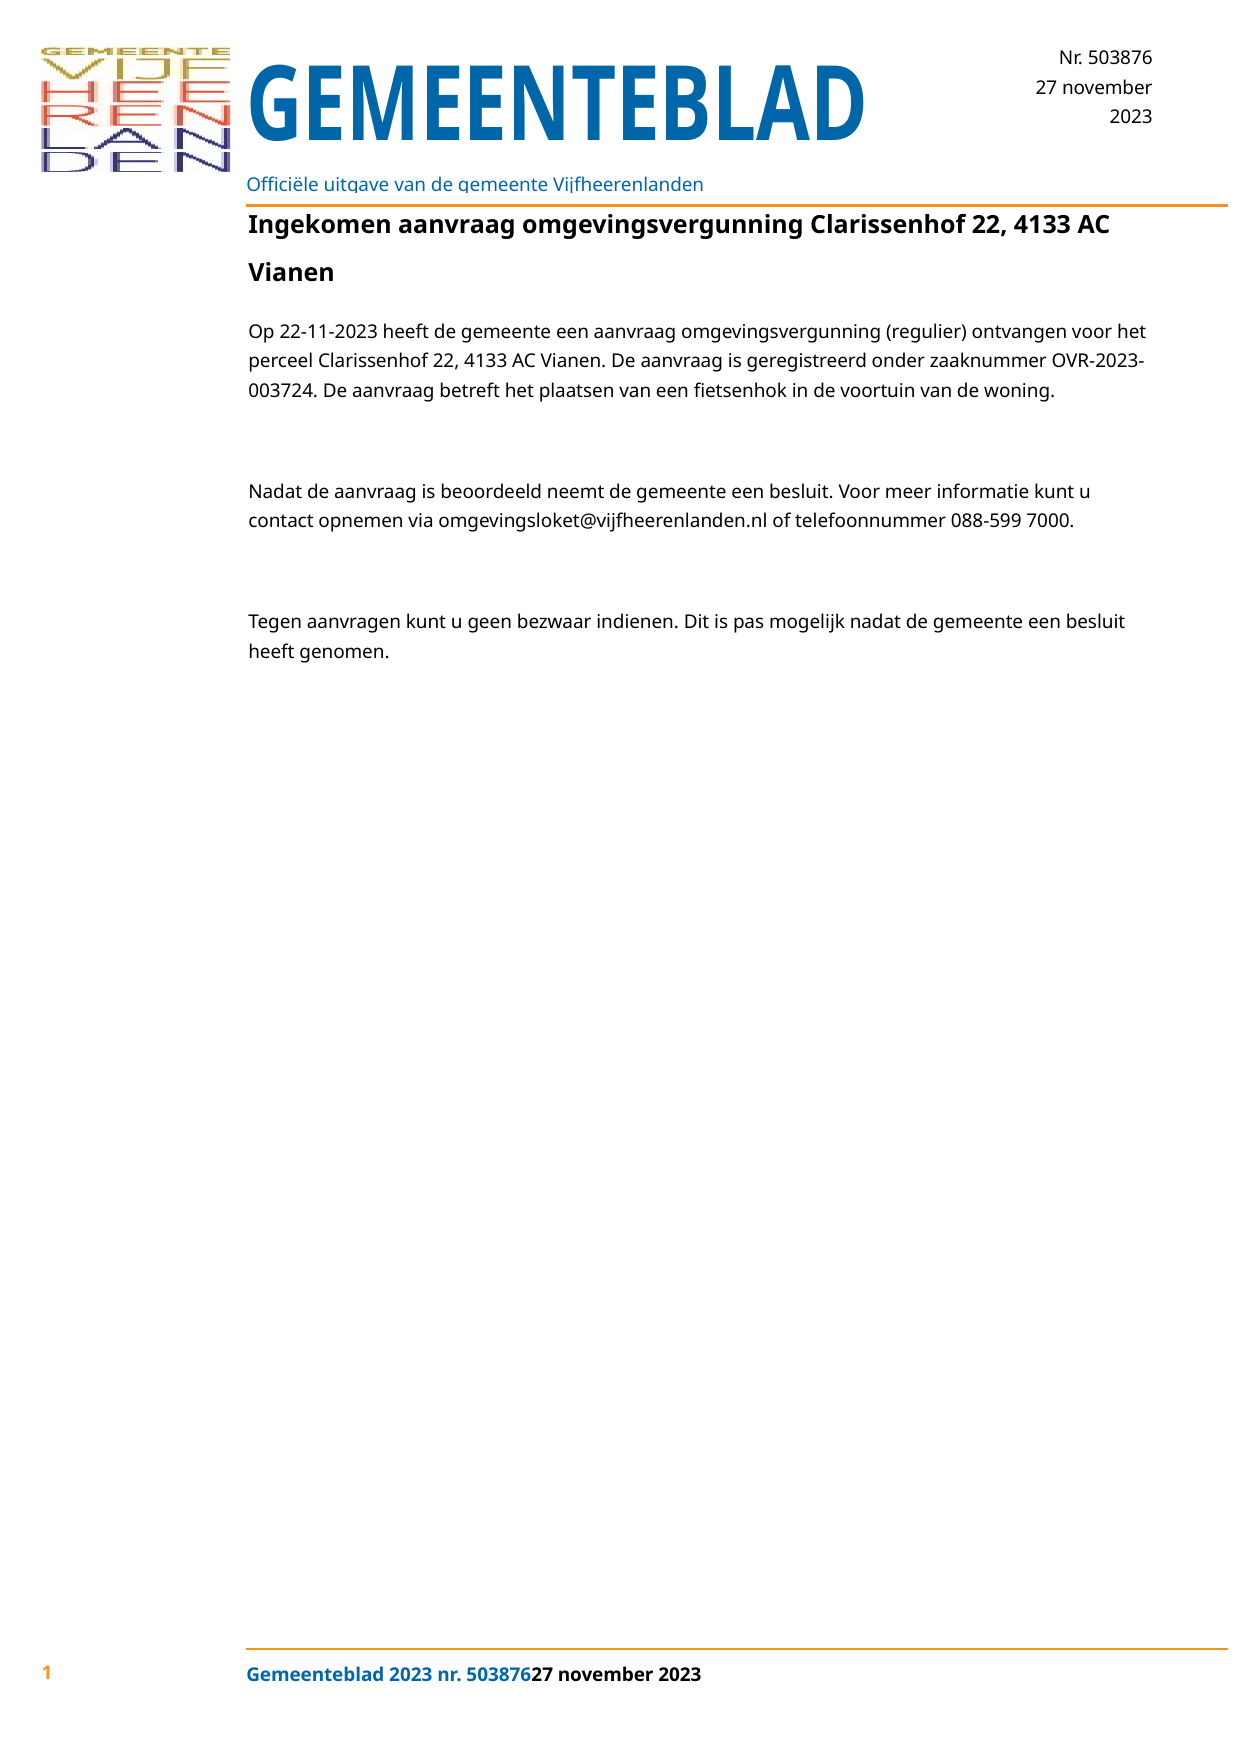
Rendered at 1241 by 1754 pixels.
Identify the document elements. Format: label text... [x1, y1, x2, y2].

text Op 22-11-2023 heeft de gemeente een aanvraag omgevingsvergunning (regulier) ontvangen voor het perceel Clarissenhof 22, 4133 AC Vianen. De aanvraag is geregistreerd onder zaaknummer OVR-2023-003724. De aanvraag betreft het plaatsen van een fietsenhok in de voortuin van de woning. [248, 318, 1152, 403]
text Ingekomen aanvraag omgevingsvergunning Clarissenhof 22, 4133 AC Vianen [248, 207, 1152, 288]
picture [41, 47, 231, 172]
text Nadat de aanvraag is beoordeeld neemt de gemeente een besluit. Voor meer informatie kunt u contact opnemen via omgevingsloket@vijfheerenlanden.nl of telefoonnummer 088-599 7000. [248, 478, 1152, 533]
text Tegen aanvragen kunt u geen bezwaar indienen. Dit is pas mogelijk nadat de gemeente een besluit heeft genomen. [248, 608, 1152, 664]
